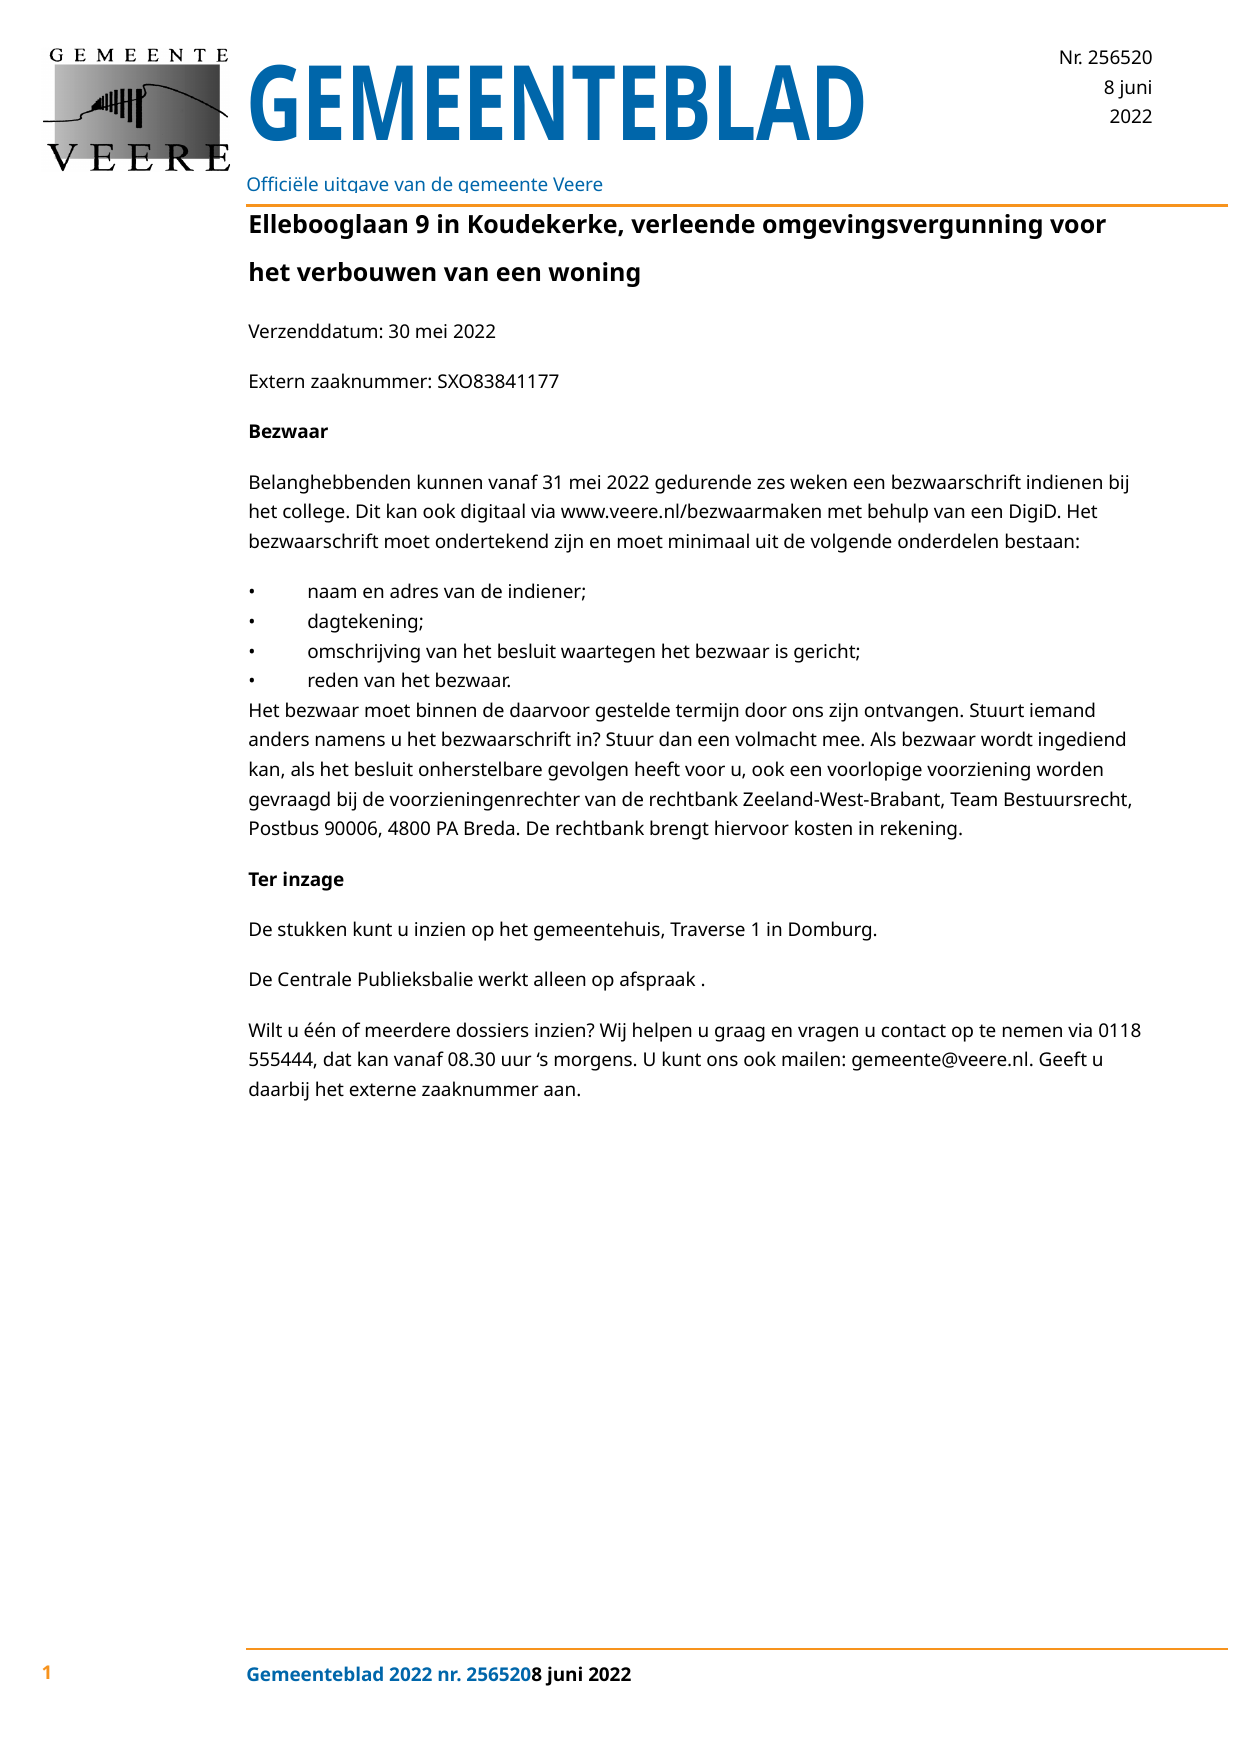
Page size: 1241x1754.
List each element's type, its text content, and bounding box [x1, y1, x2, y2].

text Belanghebbenden kunnen vanaf 31 mei 2022 gedurende zes weken een bezwaarschrift indienen bij het college. Dit kan ook digitaal via www.veere.nl/bezwaarmaken met behulp van een DigiD. Het bezwaarschrift moet ondertekend zijn en moet minimaal uit de volgende onderdelen bestaan: [248, 469, 1152, 554]
text Verzenddatum: 30 mei 2022 [248, 318, 1152, 344]
list reden van het bezwaar. [248, 667, 1152, 693]
text Het bezwaar moet binnen de daarvoor gestelde termijn door ons zijn ontvangen. Stuurt iemand anders namens u het bezwaarschrift in? Stuur dan een volmacht mee. Als bezwaar wordt ingediend kan, als het besluit onherstelbare gevolgen heeft voor u, ook een voorlopige voorziening worden gevraagd bij de voorzieningenrechter van de rechtbank Zeeland-West-Brabant, Team Bestuursrecht, Postbus 90006, 4800 PA Breda. De rechtbank brengt hiervoor kosten in rekening. [248, 697, 1152, 841]
text De Centrale Publieksbalie werkt alleen op afspraak . [248, 967, 1152, 992]
list omschrijving van het besluit waartegen het bezwaar is gericht; [248, 638, 1152, 664]
text Ellebooglaan 9 in Koudekerke, verleende omgevingsvergunning voor het verbouwen van een woning [248, 207, 1152, 288]
picture [41, 47, 231, 172]
list naam en adres van de indiener; [248, 579, 1152, 604]
list dagtekening; [248, 608, 1152, 634]
text Wilt u één of meerdere dossiers inzien? Wij helpen u graag en vragen u contact op te nemen via 0118 555444, dat kan vanaf 08.30 uur ‘s morgens. U kunt ons ook mailen: gemeente@veere.nl. Geeft u daarbij het externe zaaknummer aan. [248, 1017, 1152, 1102]
text Extern zaaknummer: SXO83841177 [248, 368, 1152, 394]
text Bezwaar [248, 419, 1152, 444]
text De stukken kunt u inzien op het gemeentehuis, Traverse 1 in Domburg. [248, 916, 1152, 942]
text Ter inzage [248, 866, 1152, 892]
